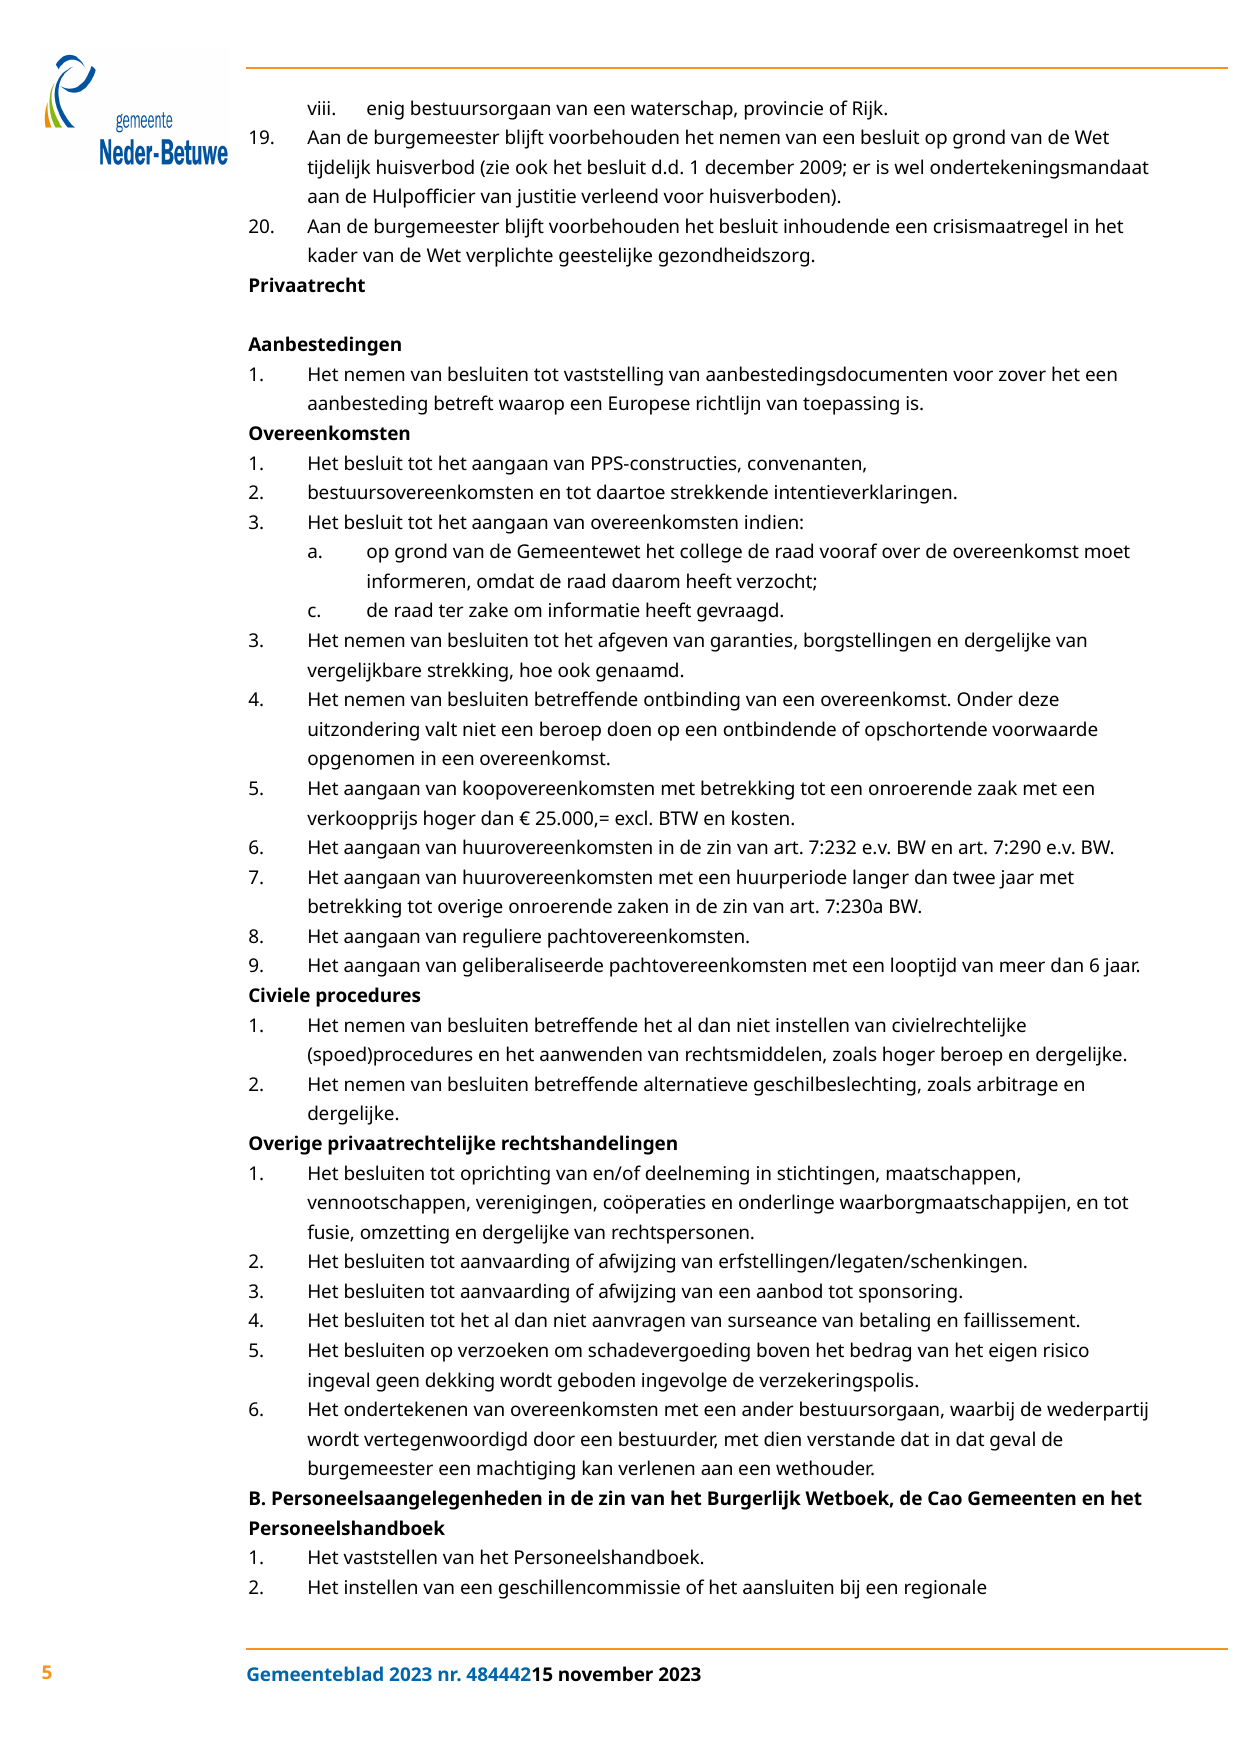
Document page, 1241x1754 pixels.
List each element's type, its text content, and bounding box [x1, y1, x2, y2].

text B. Personeelsaangelegenheden in de zin van het Burgerlijk Wetboek, de Cao Gemeenten en het Personeelshandboek [248, 1485, 1152, 1541]
list Het vaststellen van het Personeelshandboek. [248, 1544, 1152, 1570]
list Het besluit tot het aangaan van overeenkomsten indien: [248, 509, 1152, 535]
list Aan de burgemeester blijft voorbehouden het nemen van een besluit op grond van de Wet tijdelijk huisverbod (zie ook het besluit d.d. 1 december 2009; er is wel ondertekeningsmandaat aan de Hulpofficier van justitie verleend voor huisverboden). [248, 124, 1152, 209]
list Het aangaan van huurovereenkomsten met een huurperiode langer dan twee jaar met betrekking tot overige onroerende zaken in de zin van art. 7:230a BW. [248, 864, 1152, 919]
list op grond van de Gemeentewet het college de raad vooraf over de overeenkomst moet informeren, omdat de raad daarom heeft verzocht; [307, 538, 1152, 594]
text Overige privaatrechtelijke rechtshandelingen [248, 1130, 1152, 1156]
list Het aangaan van reguliere pachtovereenkomsten. [248, 923, 1152, 949]
list de raad ter zake om informatie heeft gevraagd. [307, 598, 1152, 623]
list Het besluiten tot oprichting van en/of deelneming in stichtingen, maatschappen, vennootschappen, verenigingen, coöperaties en onderlinge waarborgmaatschappijen, en tot fusie, omzetting en dergelijke van rechtspersonen. [248, 1160, 1152, 1245]
list Het nemen van besluiten tot het afgeven van garanties, borgstellingen en dergelijke van vergelijkbare strekking, hoe ook genaamd. [248, 627, 1152, 683]
list Het nemen van besluiten tot vaststelling van aanbestedingsdocumenten voor zover het een aanbesteding betreft waarop een Europese richtlijn van toepassing is. [248, 361, 1152, 416]
list Het nemen van besluiten betreffende het al dan niet instellen van civielrechtelijke (spoed)procedures en het aanwenden van rechtsmiddelen, zoals hoger beroep en dergelijke. [248, 1012, 1152, 1067]
list Het nemen van besluiten betreffende ontbinding van een overeenkomst. Onder deze uitzondering valt niet een beroep doen op een ontbindende of opschortende voorwaarde opgenomen in een overeenkomst. [248, 686, 1152, 771]
text Aanbestedingen [248, 331, 1152, 357]
list Het besluit tot het aangaan van PPS-constructies, convenanten, [248, 450, 1152, 476]
picture [41, 47, 231, 172]
list Het besluiten tot het al dan niet aanvragen van surseance van betaling en faillissement. [248, 1308, 1152, 1333]
text Civiele procedures [248, 982, 1152, 1008]
list Het besluiten op verzoeken om schadevergoeding boven het bedrag van het eigen risico ingeval geen dekking wordt geboden ingevolge de verzekeringspolis. [248, 1337, 1152, 1393]
list Het besluiten tot aanvaarding of afwijzing van erfstellingen/legaten/schenkingen. [248, 1248, 1152, 1274]
list enig bestuursorgaan van een waterschap, provincie of Rijk. [307, 95, 1152, 121]
list bestuursovereenkomsten en tot daartoe strekkende intentieverklaringen. [248, 479, 1152, 505]
text Overeenkomsten [248, 420, 1152, 446]
list Aan de burgemeester blijft voorbehouden het besluit inhoudende een crisismaatregel in het kader van de Wet verplichte geestelijke gezondheidszorg. [248, 213, 1152, 268]
list Het instellen van een geschillencommissie of het aansluiten bij een regionale [248, 1574, 1152, 1600]
list Het aangaan van geliberaliseerde pachtovereenkomsten met een looptijd van meer dan 6 jaar. [248, 953, 1152, 978]
list Het ondertekenen van overeenkomsten met een ander bestuursorgaan, waarbij de wederpartij wordt vertegenwoordigd door een bestuurder, met dien verstande dat in dat geval de burgemeester een machtiging kan verlenen aan een wethouder. [248, 1396, 1152, 1481]
text Privaatrecht [248, 272, 1152, 298]
list Het aangaan van koopovereenkomsten met betrekking tot een onroerende zaak met een verkoopprijs hoger dan € 25.000,= excl. BTW en kosten. [248, 775, 1152, 831]
list Het aangaan van huurovereenkomsten in de zin van art. 7:232 e.v. BW en art. 7:290 e.v. BW. [248, 834, 1152, 860]
list Het nemen van besluiten betreffende alternatieve geschilbeslechting, zoals arbitrage en dergelijke. [248, 1071, 1152, 1126]
list Het besluiten tot aanvaarding of afwijzing van een aanbod tot sponsoring. [248, 1278, 1152, 1304]
